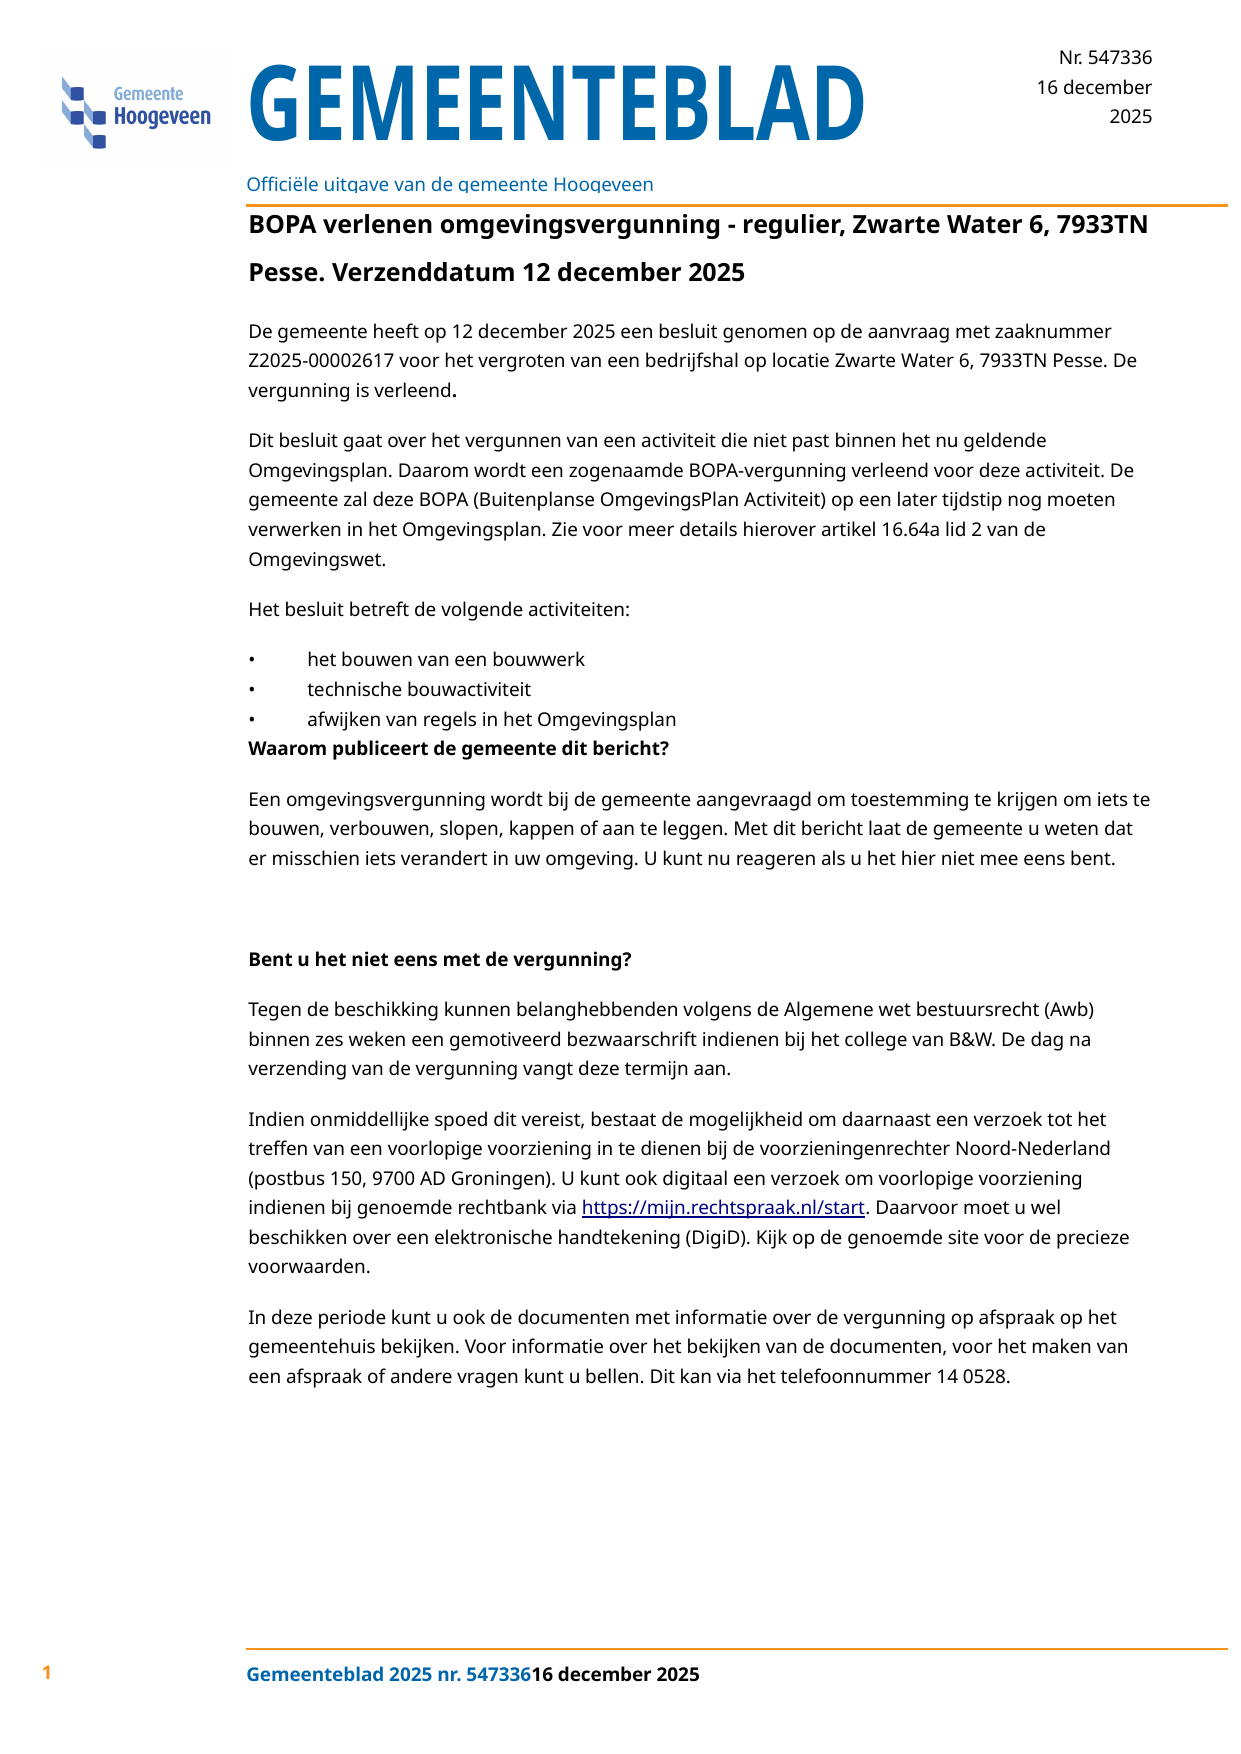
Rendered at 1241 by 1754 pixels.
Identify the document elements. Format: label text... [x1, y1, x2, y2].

list het bouwen van een bouwwerk [248, 647, 1152, 672]
text Bent u het niet eens met de vergunning? [248, 946, 1152, 972]
text De gemeente heeft op 12 december 2025 een besluit genomen op de aanvraag met zaaknummer Z2025-00002617 voor het vergroten van een bedrijfshal op locatie Zwarte Water 6, 7933TN Pesse. De vergunning is verleend. [248, 318, 1152, 403]
text Tegen de beschikking kunnen belanghebbenden volgens de Algemene wet bestuursrecht (Awb) binnen zes weken een gemotiveerd bezwaarschrift indienen bij het college van B&W. De dag na verzending van de vergunning vangt deze termijn aan. [248, 996, 1152, 1081]
text Het besluit betreft de volgende activiteiten: [248, 596, 1152, 622]
list technische bouwactiviteit [248, 676, 1152, 702]
text BOPA verlenen omgevingsvergunning - regulier, Zwarte Water 6, 7933TN Pesse. Verzenddatum 12 december 2025 [248, 207, 1152, 288]
list afwijken van regels in het Omgevingsplan [248, 706, 1152, 732]
text Waarom publiceert de gemeente dit bericht? [248, 735, 1152, 761]
text Indien onmiddellijke spoed dit vereist, bestaat de mogelijkheid om daarnaast een verzoek tot het treffen van een voorlopige voorziening in te dienen bij de voorzieningenrechter Noord-Nederland (postbus 150, 9700 AD Groningen). U kunt ook digitaal een verzoek om voorlopige voorziening indienen bij genoemde rechtbank via https://mijn.rechtspraak.nl/start. Daarvoor moet u wel beschikken over een elektronische handtekening (DigiD). Kijk op de genoemde site voor de precieze voorwaarden. [248, 1106, 1152, 1279]
text In deze periode kunt u ook de documenten met informatie over de vergunning op afspraak op het gemeentehuis bekijken. Voor informatie over het bekijken van de documenten, voor het maken van een afspraak of andere vragen kunt u bellen. Dit kan via het telefoonnummer 14 0528. [248, 1304, 1152, 1389]
picture [41, 47, 231, 172]
text Dit besluit gaat over het vergunnen van een activiteit die niet past binnen het nu geldende Omgevingsplan. Daarom wordt een zogenaamde BOPA-vergunning verleend voor deze activiteit. De gemeente zal deze BOPA (Buitenplanse OmgevingsPlan Activiteit) op een later tijdstip nog moeten verwerken in het Omgevingsplan. Zie voor meer details hierover artikel 16.64a lid 2 van de Omgevingswet. [248, 427, 1152, 572]
text Een omgevingsvergunning wordt bij de gemeente aangevraagd om toestemming te krijgen om iets te bouwen, verbouwen, slopen, kappen of aan te leggen. Met dit bericht laat de gemeente u weten dat er misschien iets verandert in uw omgeving. U kunt nu reageren als u het hier niet mee eens bent. [248, 786, 1152, 871]
